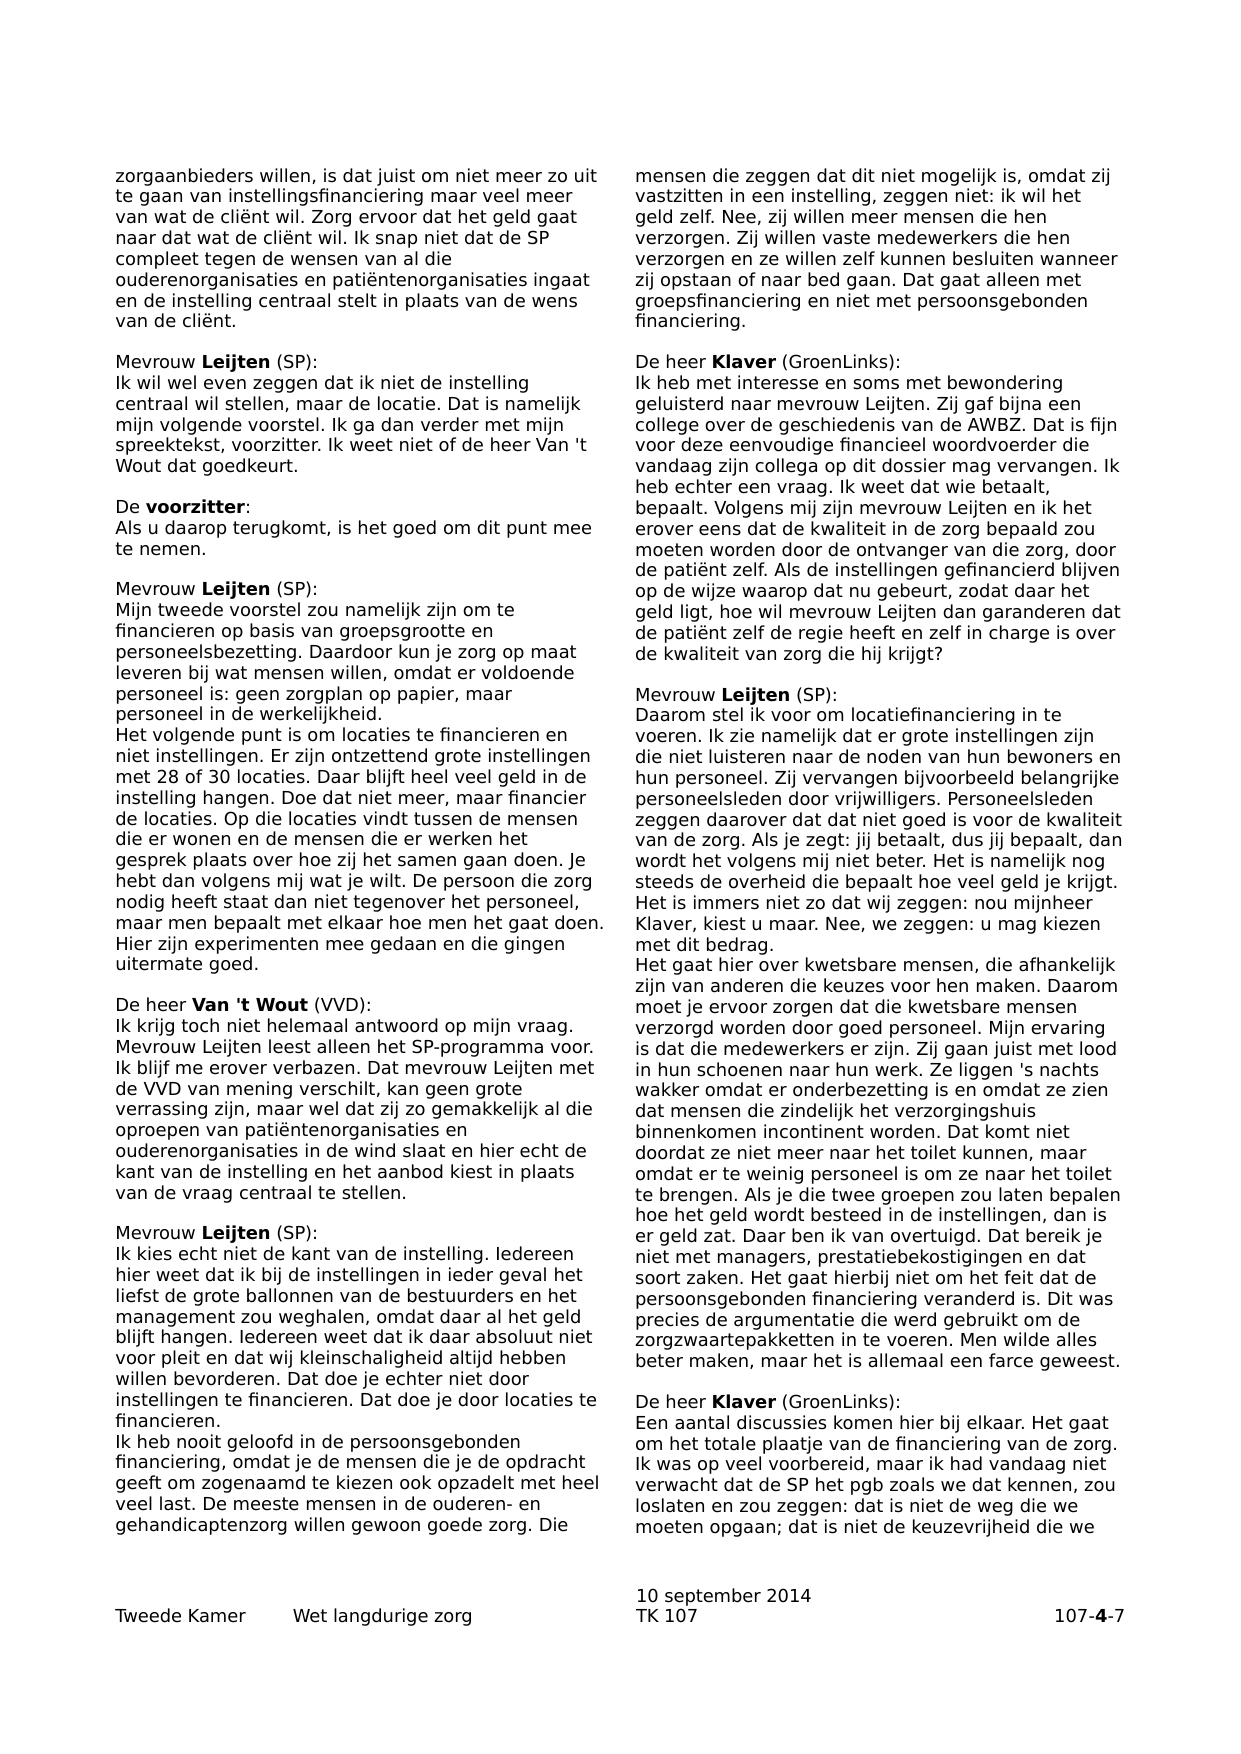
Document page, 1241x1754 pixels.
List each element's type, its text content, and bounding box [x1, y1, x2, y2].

text Ik kies echt niet de kant van de instelling. Iedereen hier weet dat ik bij de instellingen in ieder geval het liefst de grote ballonnen van de bestuurders en het management zou weghalen, omdat daar al het geld blijft hangen. Iedereen weet dat ik daar absoluut niet voor pleit en dat wij kleinschaligheid altijd hebben willen bevorderen. Dat doe je echter niet door instellingen te financieren. Dat doe je door locaties te financieren. [115, 1244, 605, 1431]
text De voorzitter: [115, 497, 605, 518]
text Ik heb met interesse en soms met bewondering geluisterd naar mevrouw Leijten. Zij gaf bijna een college over de geschiedenis van de AWBZ. Dat is fijn voor deze eenvoudige financieel woordvoerder die vandaag zijn collega op dit dossier mag vervangen. Ik heb echter een vraag. Ik weet dat wie betaalt, bepaalt. Volgens mij zijn mevrouw Leijten en ik het erover eens dat de kwaliteit in de zorg bepaald zou moeten worden door de ontvanger van die zorg, door de patiënt zelf. Als de instellingen gefinancierd blijven op de wijze waarop dat nu gebeurt, zodat daar het geld ligt, hoe wil mevrouw Leijten dan garanderen dat de patiënt zelf de regie heeft en zelf in charge is over de kwaliteit van zorg die hij krijgt? [635, 373, 1125, 664]
text Ik wil wel even zeggen dat ik niet de instelling centraal wil stellen, maar de locatie. Dat is namelijk mijn volgende voorstel. Ik ga dan verder met mijn spreektekst, voorzitter. Ik weet niet of de heer Van 't Wout dat goedkeurt. [115, 373, 605, 477]
text Daarom stel ik voor om locatiefinanciering in te voeren. Ik zie namelijk dat er grote instellingen zijn die niet luisteren naar de noden van hun bewoners en hun personeel. Zij vervangen bijvoorbeeld belangrijke personeelsleden door vrijwilligers. Personeelsleden zeggen daarover dat dat niet goed is voor de kwaliteit van de zorg. Als je zegt: jij betaalt, dus jij bepaalt, dan wordt het volgens mij niet beter. Het is namelijk nog steeds de overheid die bepaalt hoe veel geld je krijgt. Het is immers niet zo dat wij zeggen: nou mijnheer Klaver, kiest u maar. Nee, we zeggen: u mag kiezen met dit bedrag. [635, 705, 1125, 955]
text De heer Klaver (GroenLinks): [635, 1392, 1125, 1412]
text mensen die zeggen dat dit niet mogelijk is, omdat zij vastzitten in een instelling, zeggen niet: ik wil het geld zelf. Nee, zij willen meer mensen die hen verzorgen. Zij willen vaste medewerkers die hen verzorgen en ze willen zelf kunnen besluiten wanneer zij opstaan of naar bed gaan. Dat gaat alleen met groepsfinanciering en niet met persoonsgebonden financiering. [635, 165, 1125, 332]
text Mijn tweede voorstel zou namelijk zijn om te financieren op basis van groepsgrootte en personeelsbezetting. Daardoor kun je zorg op maat leveren bij wat mensen willen, omdat er voldoende personeel is: geen zorgplan op papier, maar personeel in de werkelijkheid. [115, 600, 605, 725]
text zorgaanbieders willen, is dat juist om niet meer zo uit te gaan van instellingsfinanciering maar veel meer van wat de cliënt wil. Zorg ervoor dat het geld gaat naar dat wat de cliënt wil. Ik snap niet dat de SP compleet tegen de wensen van al die ouderenorganisaties en patiëntenorganisaties ingaat en de instelling centraal stelt in plaats van de wens van de cliënt. [115, 165, 605, 332]
text Mevrouw Leijten (SP): [115, 1223, 605, 1244]
text Het volgende punt is om locaties te financieren en niet instellingen. Er zijn ontzettend grote instellingen met 28 of 30 locaties. Daar blijft heel veel geld in de instelling hangen. Doe dat niet meer, maar financier de locaties. Op die locaties vindt tussen de mensen die er wonen en de mensen die er werken het gesprek plaats over hoe zij het samen gaan doen. Je hebt dan volgens mij wat je wilt. De persoon die zorg nodig heeft staat dan niet tegenover het personeel, maar men bepaalt met elkaar hoe men het gaat doen. Hier zijn experimenten mee gedaan en die gingen uitermate goed. [115, 725, 605, 975]
text De heer Van 't Wout (VVD): [115, 995, 605, 1016]
text Een aantal discussies komen hier bij elkaar. Het gaat om het totale plaatje van de financiering van de zorg. Ik was op veel voorbereid, maar ik had vandaag niet verwacht dat de SP het pgb zoals we dat kennen, zou loslaten en zou zeggen: dat is niet de weg die we moeten opgaan; dat is niet de keuzevrijheid die we [635, 1412, 1125, 1537]
text Als u daarop terugkomt, is het goed om dit punt mee te nemen. [115, 518, 605, 559]
text Mevrouw Leijten (SP): [635, 684, 1125, 705]
text Mevrouw Leijten (SP): [115, 352, 605, 373]
text Het gaat hier over kwetsbare mensen, die afhankelijk zijn van anderen die keuzes voor hen maken. Daarom moet je ervoor zorgen dat die kwetsbare mensen verzorgd worden door goed personeel. Mijn ervaring is dat die medewerkers er zijn. Zij gaan juist met lood in hun schoenen naar hun werk. Ze liggen 's nachts wakker omdat er onderbezetting is en omdat ze zien dat mensen die zindelijk het verzorgingshuis binnenkomen incontinent worden. Dat komt niet doordat ze niet meer naar het toilet kunnen, maar omdat er te weinig personeel is om ze naar het toilet te brengen. Als je die twee groepen zou laten bepalen hoe het geld wordt besteed in de instellingen, dan is er geld zat. Daar ben ik van overtuigd. Dat bereik je niet met managers, prestatiebekostigingen en dat soort zaken. Het gaat hierbij niet om het feit dat de persoonsgebonden financiering veranderd is. Dit was precies de argumentatie die werd gebruikt om de zorgzwaartepakketten in te voeren. Men wilde alles beter maken, maar het is allemaal een farce geweest. [635, 955, 1125, 1372]
text Ik heb nooit geloofd in de persoonsgebonden financiering, omdat je de mensen die je de opdracht geeft om zogenaamd te kiezen ook opzadelt met heel veel last. De meeste mensen in de ouderen- en gehandicaptenzorg willen gewoon goede zorg. Die [115, 1431, 605, 1536]
text Mevrouw Leijten (SP): [115, 579, 605, 600]
text De heer Klaver (GroenLinks): [635, 352, 1125, 373]
text Ik krijg toch niet helemaal antwoord op mijn vraag. Mevrouw Leijten leest alleen het SP-programma voor. Ik blijf me erover verbazen. Dat mevrouw Leijten met de VVD van mening verschilt, kan geen grote verrassing zijn, maar wel dat zij zo gemakkelijk al die oproepen van patiëntenorganisaties en ouderenorganisaties in de wind slaat en hier echt de kant van de instelling en het aanbod kiest in plaats van de vraag centraal te stellen. [115, 1016, 605, 1203]
